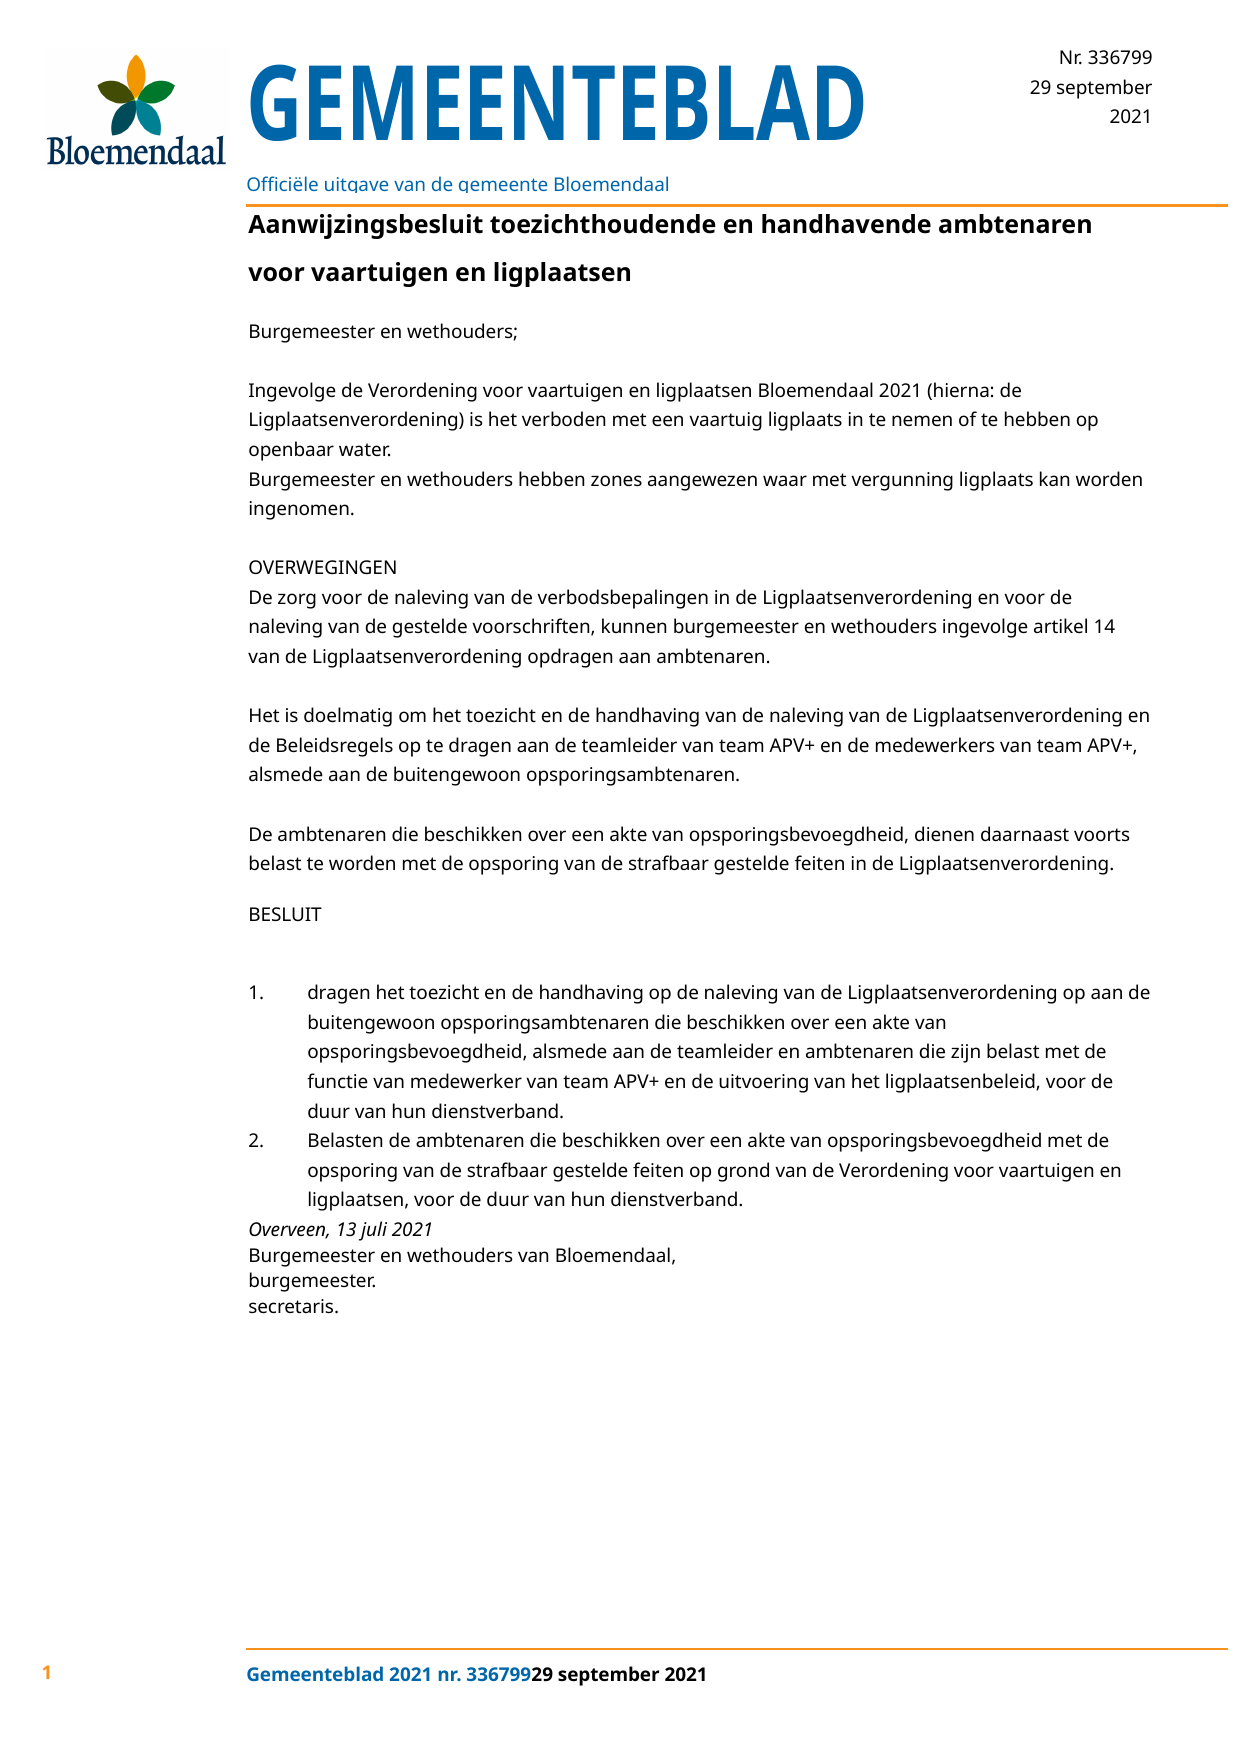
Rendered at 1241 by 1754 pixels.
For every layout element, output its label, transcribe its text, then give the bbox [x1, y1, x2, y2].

text burgemeester. [248, 1268, 1152, 1293]
list dragen het toezicht en de handhaving op de naleving van de Ligplaatsenverordening op aan de buitengewoon opsporingsambtenaren die beschikken over een akte van opsporingsbevoegdheid, alsmede aan de teamleider en ambtenaren die zijn belast met de functie van medewerker van team APV+ en de uitvoering van het ligplaatsenbeleid, voor de duur van hun dienstverband. [248, 979, 1152, 1124]
text Ingevolge de Verordening voor vaartuigen en ligplaatsen Bloemendaal 2021 (hierna: de Ligplaatsenverordening) is het verboden met een vaartuig ligplaats in te nemen of te hebben op openbaar water. [248, 377, 1152, 462]
text Overveen, 13 juli 2021 [248, 1216, 1152, 1242]
text De ambtenaren die beschikken over een akte van opsporingsbevoegdheid, dienen daarnaast voorts belast te worden met de opsporing van de strafbaar gestelde feiten in de Ligplaatsenverordening. [248, 821, 1152, 876]
text OVERWEGINGEN [248, 554, 1152, 580]
text BESLUIT [248, 901, 1152, 926]
text Burgemeester en wethouders; [248, 318, 1152, 344]
text secretaris. [248, 1293, 1152, 1319]
text De zorg voor de naleving van de verbodsbepalingen in de Ligplaatsenverordening en voor de naleving van de gestelde voorschriften, kunnen burgemeester en wethouders ingevolge artikel 14 van de Ligplaatsenverordening opdragen aan ambtenaren. [248, 584, 1152, 669]
text Burgemeester en wethouders hebben zones aangewezen waar met vergunning ligplaats kan worden ingenomen. [248, 466, 1152, 521]
text Het is doelmatig om het toezicht en de handhaving van de naleving van de Ligplaatsenverordening en de Beleidsregels op te dragen aan de teamleider van team APV+ en de medewerkers van team APV+, alsmede aan de buitengewoon opsporingsambtenaren. [248, 702, 1152, 787]
text Aanwijzingsbesluit toezichthoudende en handhavende ambtenaren voor vaartuigen en ligplaatsen [248, 207, 1152, 288]
text Burgemeester en wethouders van Bloemendaal, [248, 1242, 1152, 1268]
list Belasten de ambtenaren die beschikken over een akte van opsporingsbevoegdheid met de opsporing van de strafbaar gestelde feiten op grond van de Verordening voor vaartuigen en ligplaatsen, voor de duur van hun dienstverband. [248, 1127, 1152, 1212]
picture [41, 47, 231, 172]
